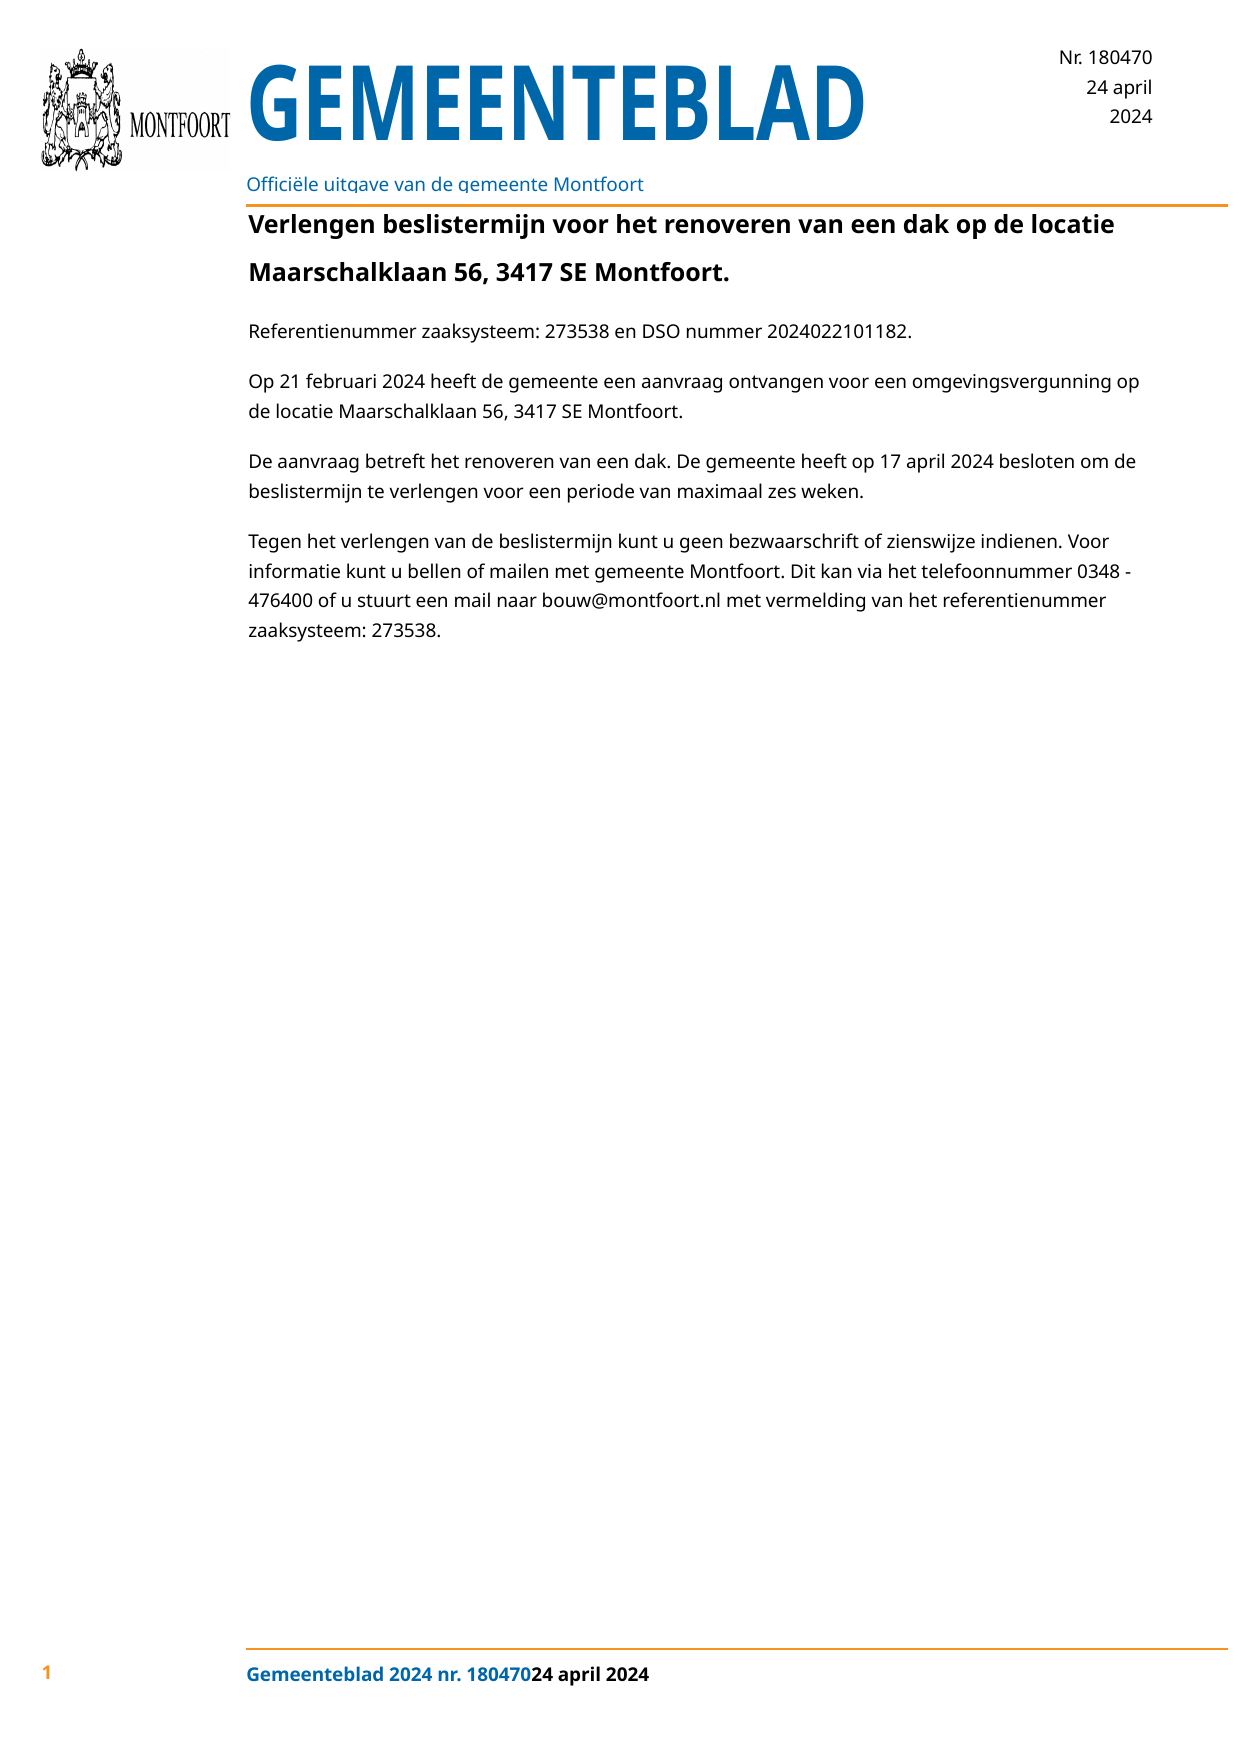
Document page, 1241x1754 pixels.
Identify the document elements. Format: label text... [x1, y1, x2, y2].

text Verlengen beslistermijn voor het renoveren van een dak op de locatie Maarschalklaan 56, 3417 SE Montfoort. [248, 207, 1152, 288]
picture [41, 47, 231, 172]
text Tegen het verlengen van de beslistermijn kunt u geen bezwaarschrift of zienswijze indienen. Voor informatie kunt u bellen of mailen met gemeente Montfoort. Dit kan via het telefoonnummer 0348 - 476400 of u stuurt een mail naar bouw@montfoort.nl met vermelding van het referentienummer zaaksysteem: 273538. [248, 528, 1152, 643]
text De aanvraag betreft het renoveren van een dak. De gemeente heeft op 17 april 2024 besloten om de beslistermijn te verlengen voor een periode van maximaal zes weken. [248, 448, 1152, 504]
text Referentienummer zaaksysteem: 273538 en DSO nummer 2024022101182. [248, 318, 1152, 344]
text Op 21 februari 2024 heeft de gemeente een aanvraag ontvangen voor een omgevingsvergunning op de locatie Maarschalklaan 56, 3417 SE Montfoort. [248, 368, 1152, 424]
